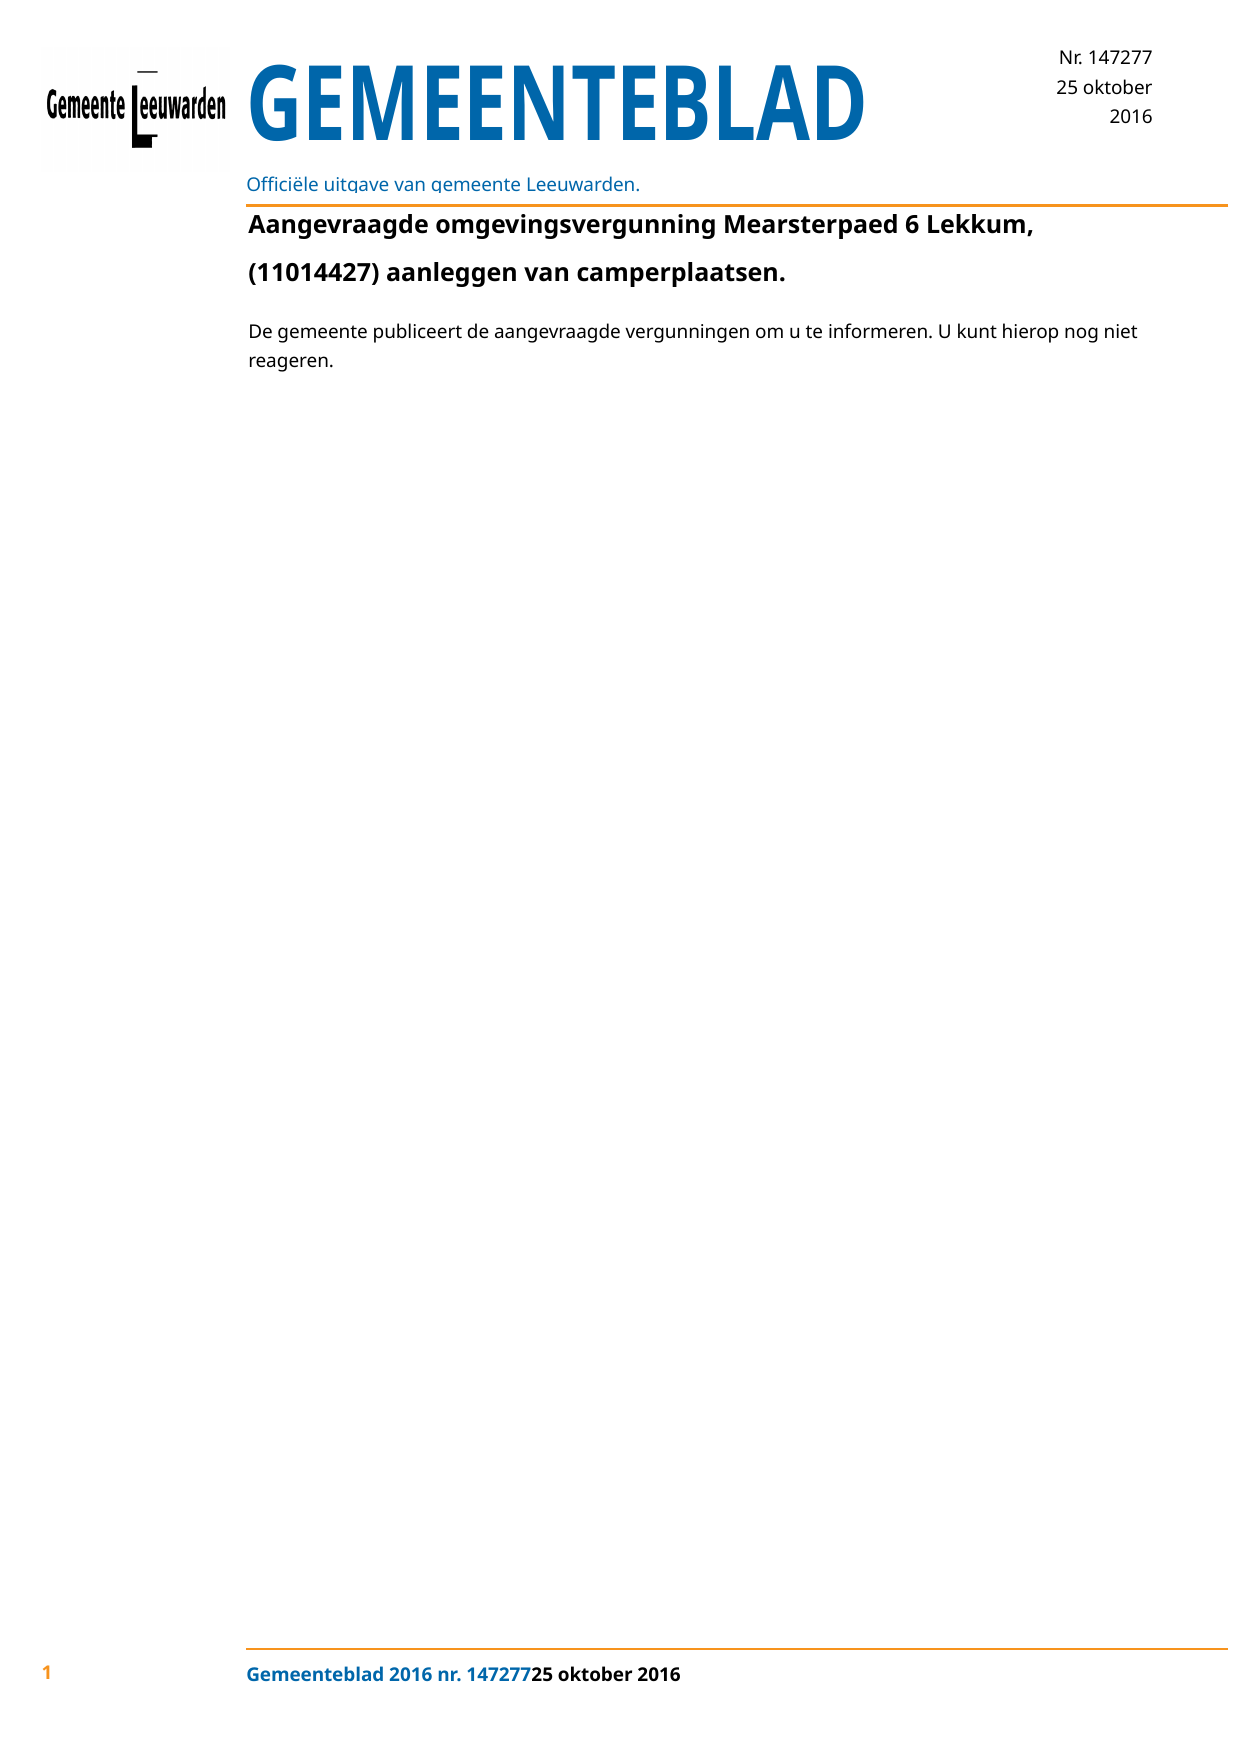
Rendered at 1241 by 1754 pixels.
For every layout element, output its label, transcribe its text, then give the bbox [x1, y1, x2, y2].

picture [41, 47, 231, 172]
text Aangevraagde omgevingsvergunning Mearsterpaed 6 Lekkum, (11014427) aanleggen van camperplaatsen. [248, 207, 1152, 288]
text De gemeente publiceert de aangevraagde vergunningen om u te informeren. U kunt hierop nog niet reageren. [248, 318, 1152, 373]
